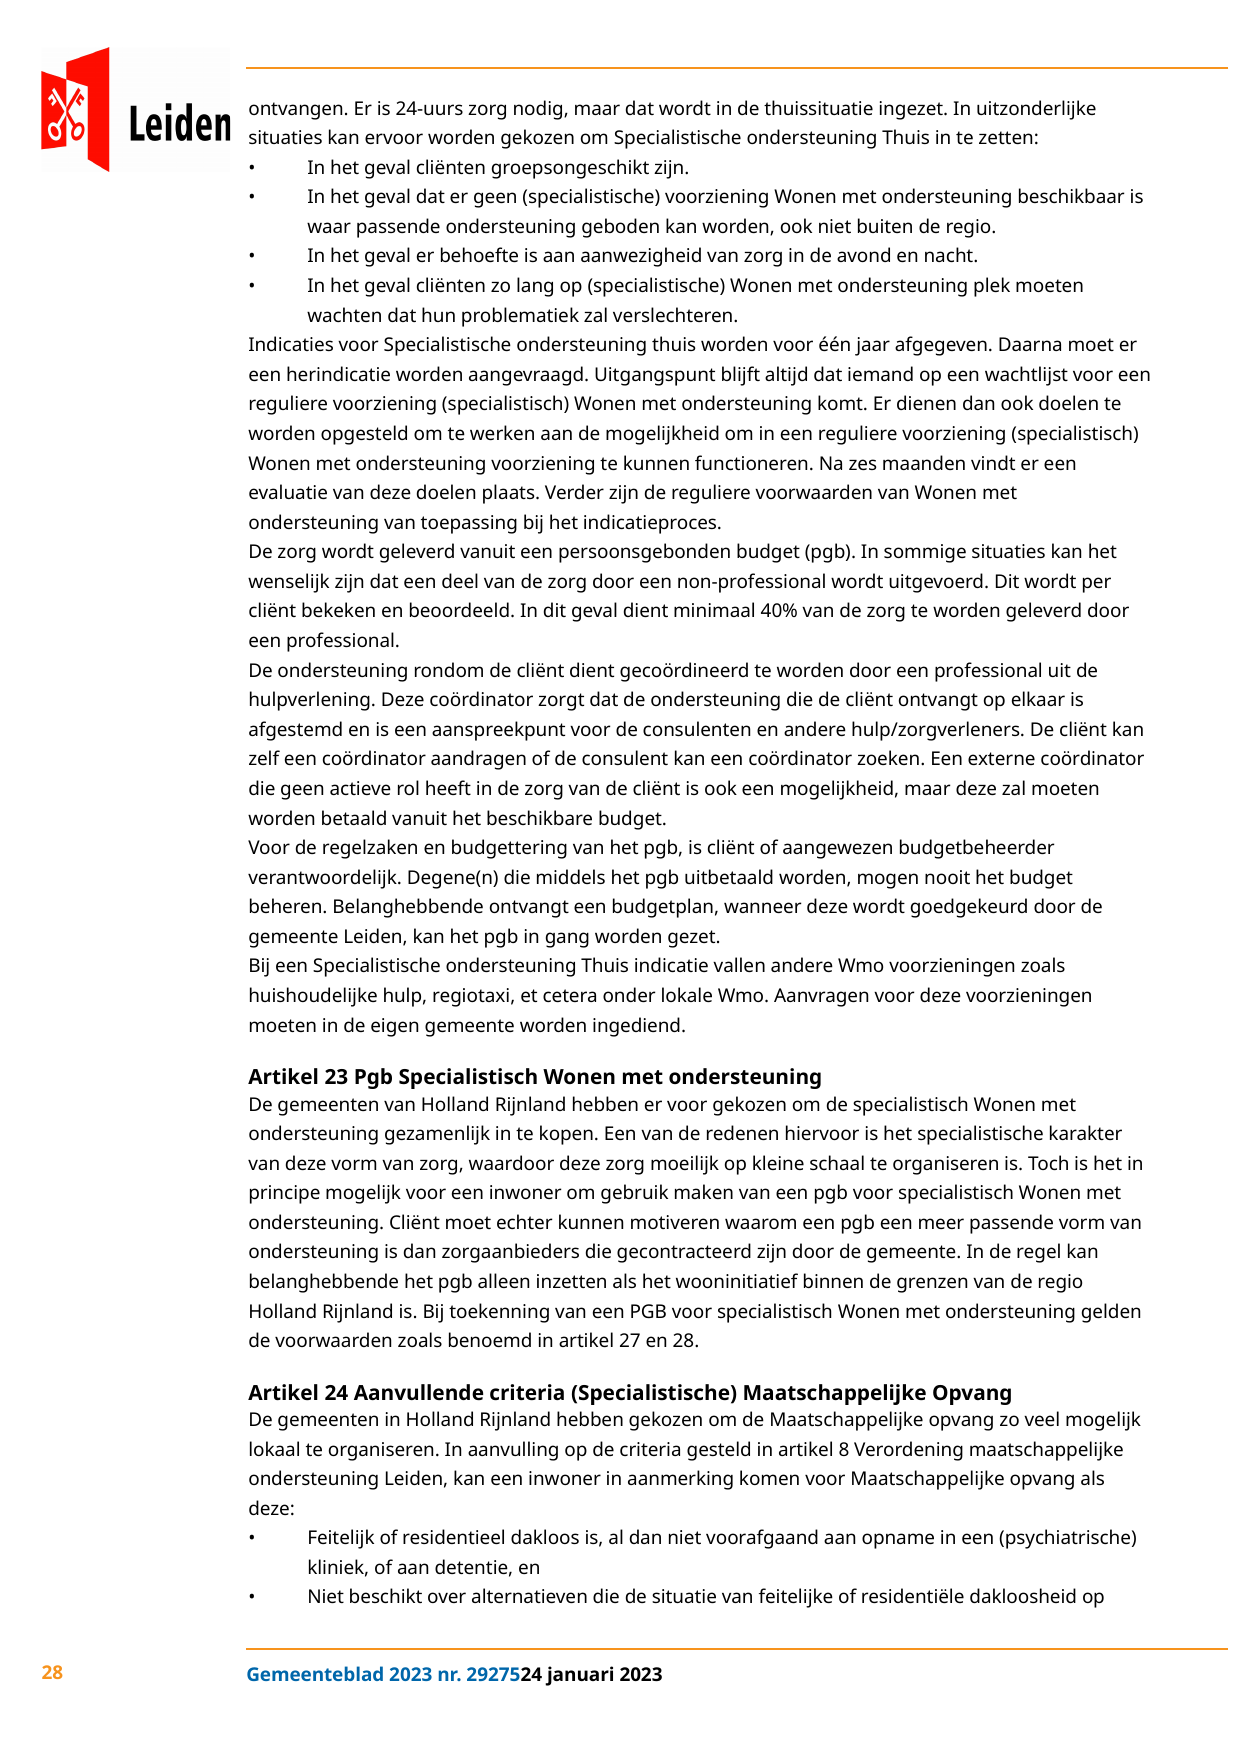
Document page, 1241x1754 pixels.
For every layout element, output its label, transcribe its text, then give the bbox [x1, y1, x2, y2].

text De gemeenten van Holland Rijnland hebben er voor gekozen om de specialistisch Wonen met ondersteuning gezamenlijk in te kopen. Een van de redenen hiervoor is het specialistische karakter van deze vorm van zorg, waardoor deze zorg moeilijk op kleine schaal te organiseren is. Toch is het in principe mogelijk voor een inwoner om gebruik maken van een pgb voor specialistisch Wonen met ondersteuning. Cliënt moet echter kunnen motiveren waarom een pgb een meer passende vorm van ondersteuning is dan zorgaanbieders die gecontracteerd zijn door de gemeente. In de regel kan belanghebbende het pgb alleen inzetten als het wooninitiatief binnen de grenzen van de regio Holland Rijnland is. Bij toekenning van een PGB voor specialistisch Wonen met ondersteuning gelden de voorwaarden zoals benoemd in artikel 27 en 28. [248, 1091, 1152, 1353]
text Voor de regelzaken en budgettering van het pgb, is cliënt of aangewezen budgetbeheerder verantwoordelijk. Degene(n) die middels het pgb uitbetaald worden, mogen nooit het budget beheren. Belanghebbende ontvangt een budgetplan, wanneer deze wordt goedgekeurd door de gemeente Leiden, kan het pgb in gang worden gezet. [248, 834, 1152, 949]
text De zorg wordt geleverd vanuit een persoonsgebonden budget (pgb). In sommige situaties kan het wenselijk zijn dat een deel van de zorg door een non-professional wordt uitgevoerd. Dit wordt per cliënt bekeken en beoordeeld. In dit geval dient minimaal 40% van de zorg te worden geleverd door een professional. [248, 538, 1152, 653]
text Bij een Specialistische ondersteuning Thuis indicatie vallen andere Wmo voorzieningen zoals huishoudelijke hulp, regiotaxi, et cetera onder lokale Wmo. Aanvragen voor deze voorzieningen moeten in de eigen gemeente worden ingediend. [248, 953, 1152, 1038]
text Artikel 23 Pgb Specialistisch Wonen met ondersteuning [248, 1062, 1152, 1091]
text ontvangen. Er is 24-uurs zorg nodig, maar dat wordt in de thuissituatie ingezet. In uitzonderlijke situaties kan ervoor worden gekozen om Specialistische ondersteuning Thuis in te zetten: [248, 95, 1152, 150]
list In het geval er behoefte is aan aanwezigheid van zorg in de avond en nacht. [248, 243, 1152, 268]
picture [41, 47, 231, 172]
list Feitelijk of residentieel dakloos is, al dan niet voorafgaand aan opname in een (psychiatrische) kliniek, of aan detentie, en [248, 1524, 1152, 1580]
text De ondersteuning rondom de cliënt dient gecoördineerd te worden door een professional uit de hulpverlening. Deze coördinator zorgt dat de ondersteuning die de cliënt ontvangt op elkaar is afgestemd en is een aanspreekpunt voor de consulenten en andere hulp/zorgverleners. De cliënt kan zelf een coördinator aandragen of de consulent kan een coördinator zoeken. Een externe coördinator die geen actieve rol heeft in de zorg van de cliënt is ook een mogelijkheid, maar deze zal moeten worden betaald vanuit het beschikbare budget. [248, 657, 1152, 831]
list In het geval cliënten zo lang op (specialistische) Wonen met ondersteuning plek moeten wachten dat hun problematiek zal verslechteren. [248, 272, 1152, 328]
text De gemeenten in Holland Rijnland hebben gekozen om de Maatschappelijke opvang zo veel mogelijk lokaal te organiseren. In aanvulling op de criteria gesteld in artikel 8 Verordening maatschappelijke ondersteuning Leiden, kan een inwoner in aanmerking komen voor Maatschappelijke opvang als deze: [248, 1406, 1152, 1521]
list In het geval cliënten groepsongeschikt zijn. [248, 154, 1152, 180]
list Niet beschikt over alternatieven die de situatie van feitelijke of residentiële dakloosheid op [248, 1584, 1152, 1609]
list In het geval dat er geen (specialistische) voorziening Wonen met ondersteuning beschikbaar is waar passende ondersteuning geboden kan worden, ook niet buiten de regio. [248, 183, 1152, 239]
text Artikel 24 Aanvullende criteria (Specialistische) Maatschappelijke Opvang [248, 1378, 1152, 1406]
text Indicaties voor Specialistische ondersteuning thuis worden voor één jaar afgegeven. Daarna moet er een herindicatie worden aangevraagd. Uitgangspunt blijft altijd dat iemand op een wachtlijst voor een reguliere voorziening (specialistisch) Wonen met ondersteuning komt. Er dienen dan ook doelen te worden opgesteld om te werken aan de mogelijkheid om in een reguliere voorziening (specialistisch) Wonen met ondersteuning voorziening te kunnen functioneren. Na zes maanden vindt er een evaluatie van deze doelen plaats. Verder zijn de reguliere voorwaarden van Wonen met ondersteuning van toepassing bij het indicatieproces. [248, 331, 1152, 535]
